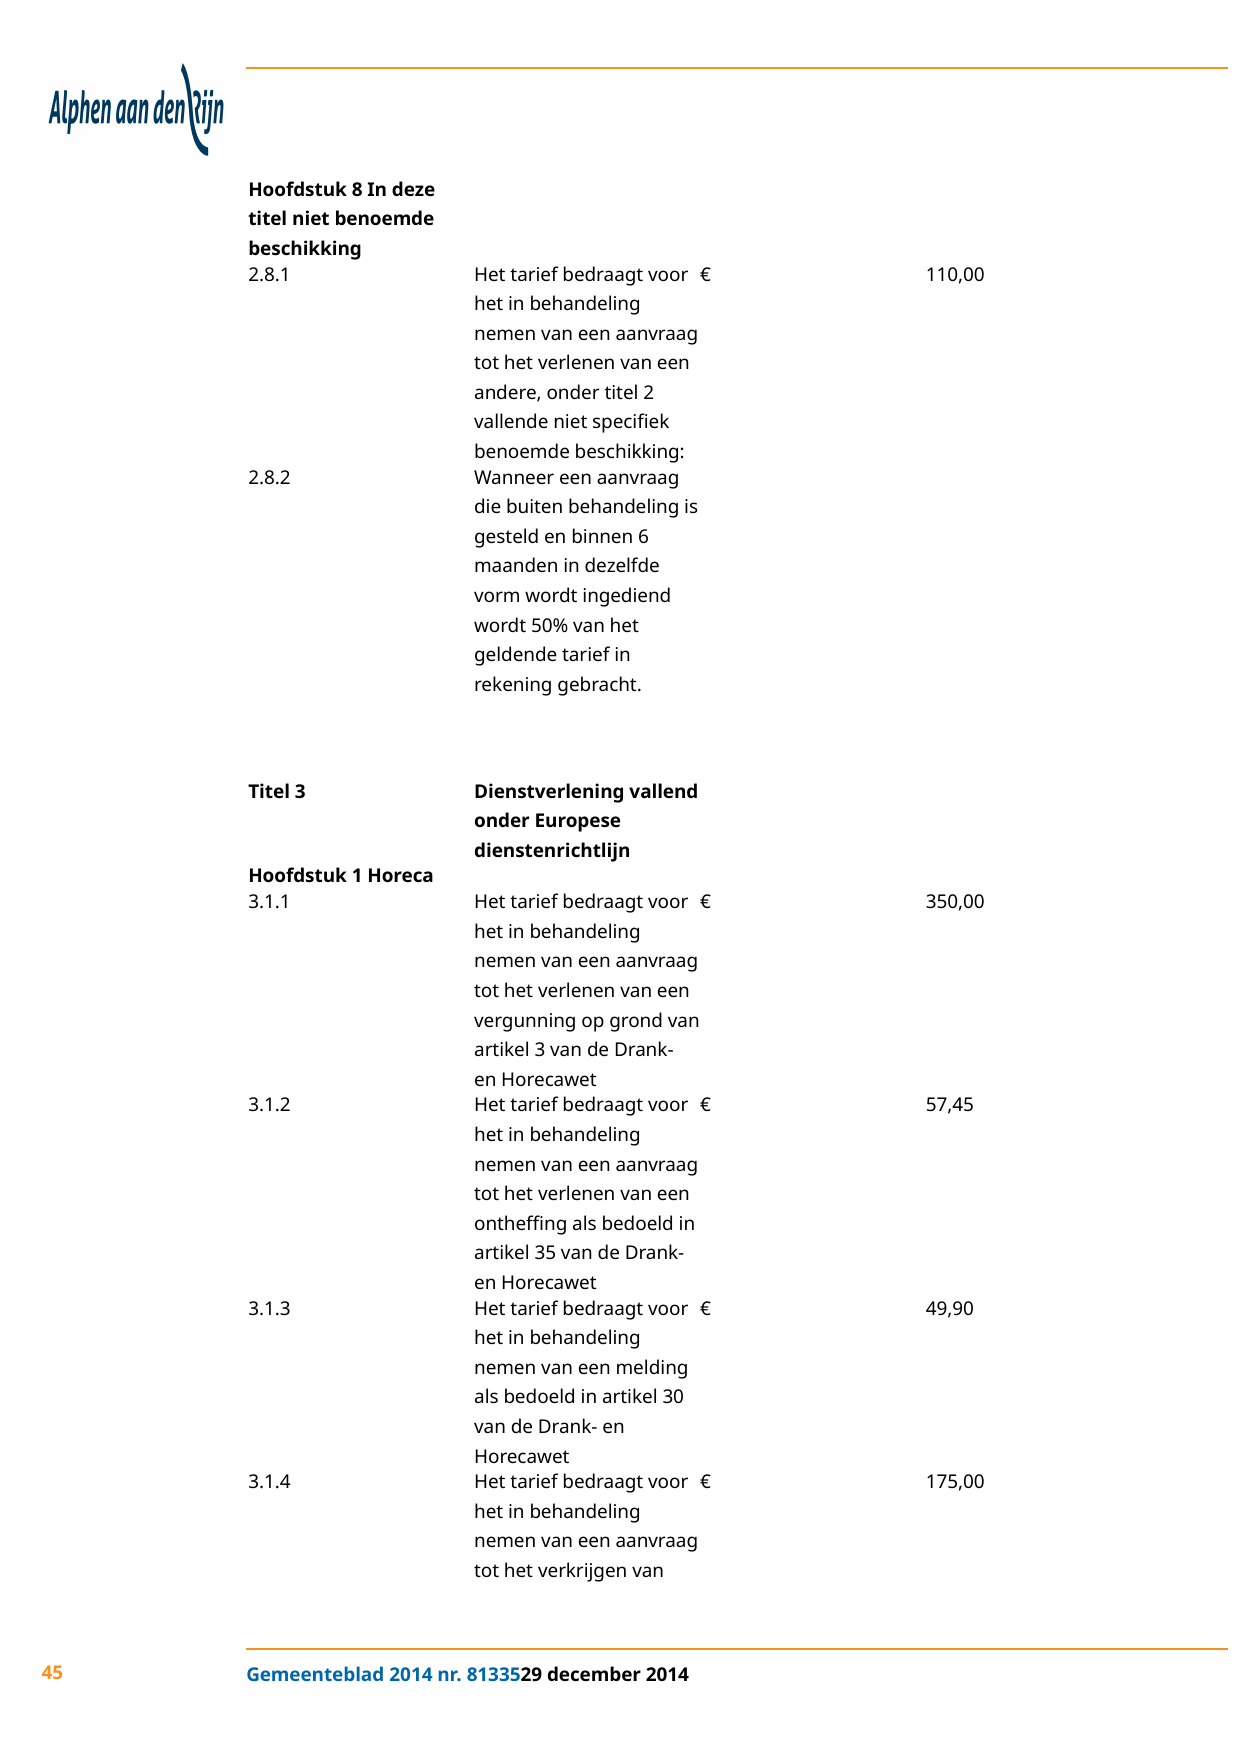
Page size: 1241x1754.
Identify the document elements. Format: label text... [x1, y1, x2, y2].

table_header [926, 176, 1152, 261]
table_cell Het tarief bedraagt voor het in behandeling nemen van een melding als bedoeld in artikel 30 van de Drank- en Horecawet [474, 1295, 700, 1468]
table_cell 3.1.1 [248, 889, 474, 1092]
table_cell Het tarief bedraagt voor het in behandeling nemen van een aanvraag tot het verlenen van een vergunning op grond van artikel 3 van de Drank- en Horecawet [474, 889, 700, 1092]
table_cell 57,45 [926, 1092, 1152, 1295]
table_cell Wanneer een aanvraag die buiten behandeling is gesteld en binnen 6 maanden in dezelfde vorm wordt ingediend wordt 50% van het geldende tarief in rekening gebracht. [474, 464, 700, 697]
table_cell € [700, 889, 926, 1092]
table_cell [474, 863, 700, 888]
table_cell 3.1.3 [248, 1295, 474, 1468]
table_cell [700, 863, 926, 888]
table_cell Het tarief bedraagt voor het in behandeling nemen van een aanvraag tot het verlenen van een ontheffing als bedoeld in artikel 35 van de Drank- en Horecawet [474, 1092, 700, 1295]
table_header Titel 3 [248, 778, 474, 863]
table_cell 110,00 [926, 261, 1152, 464]
picture [41, 47, 231, 172]
table_cell 2.8.1 [248, 261, 474, 464]
table_cell € [700, 1295, 926, 1468]
table_cell 3.1.4 [248, 1469, 474, 1583]
table_cell € [700, 261, 926, 464]
table_cell 350,00 [926, 889, 1152, 1092]
table_cell [926, 464, 1152, 697]
table_header [474, 176, 700, 261]
table_header Dienstverlening vallend onder Europese dienstenrichtlijn [474, 778, 700, 863]
table_cell € [700, 1092, 926, 1295]
table_cell 175,00 [926, 1469, 1152, 1583]
table_cell € [700, 1469, 926, 1583]
table_header Hoofdstuk 8 In deze titel niet benoemde beschikking [248, 176, 474, 261]
table_cell 2.8.2 [248, 464, 474, 697]
table_header [700, 778, 926, 863]
table_cell 49,90 [926, 1295, 1152, 1468]
table_cell Het tarief bedraagt voor het in behandeling nemen van een aanvraag tot het verkrijgen van [474, 1469, 700, 1583]
table_cell [700, 464, 926, 697]
table_header [700, 176, 926, 261]
table_header [926, 778, 1152, 863]
table_cell Het tarief bedraagt voor het in behandeling nemen van een aanvraag tot het verlenen van een andere, onder titel 2 vallende niet specifiek benoemde beschikking: [474, 261, 700, 464]
table_cell [926, 863, 1152, 888]
table_cell Hoofdstuk 1 Horeca [248, 863, 474, 888]
table_cell 3.1.2 [248, 1092, 474, 1295]
